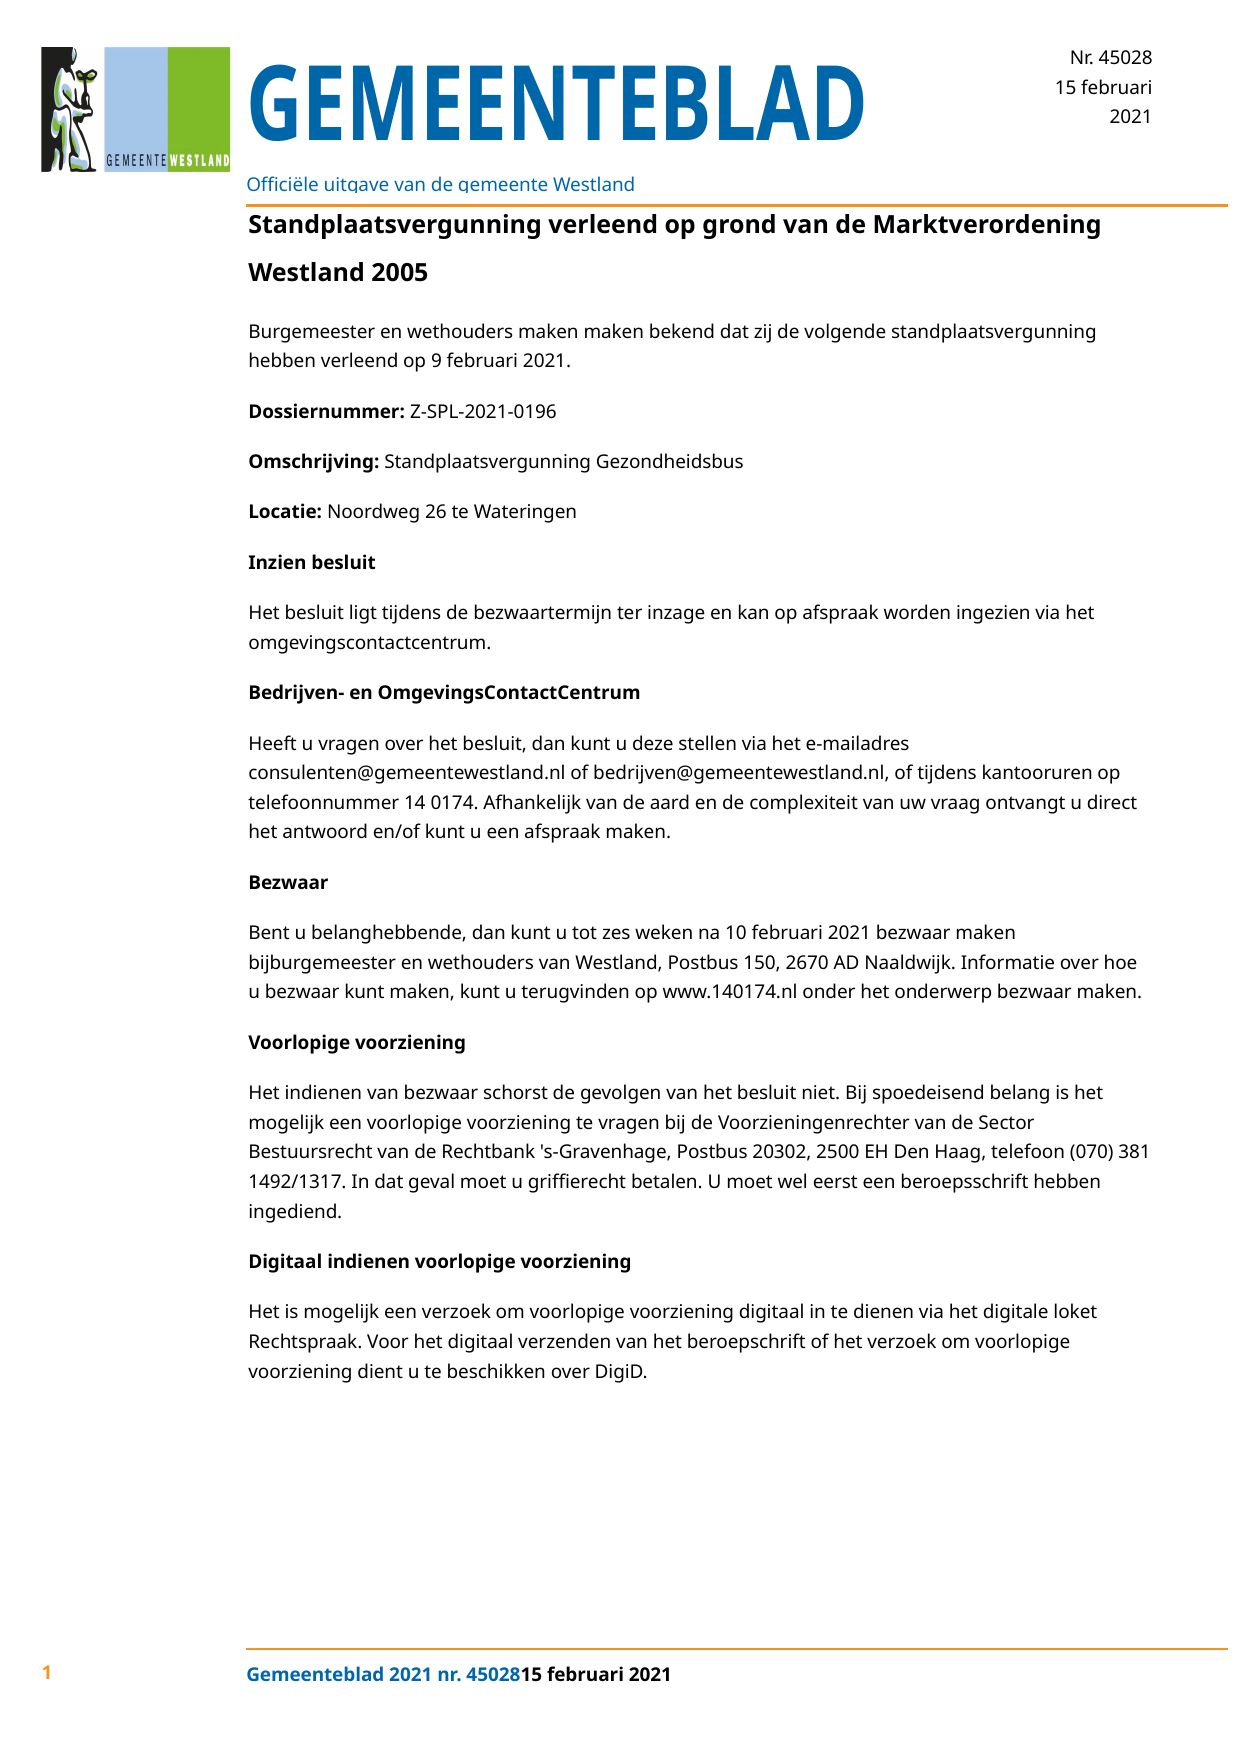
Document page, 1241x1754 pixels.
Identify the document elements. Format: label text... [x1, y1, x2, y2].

text Standplaatsvergunning verleend op grond van de Marktverordening Westland 2005 [248, 207, 1152, 288]
text Voorlopige voorziening [248, 1029, 1152, 1055]
text Dossiernummer: Z-SPL-2021-0196 [248, 398, 1152, 424]
text Het is mogelijk een verzoek om voorlopige voorziening digitaal in te dienen via het digitale loket Rechtspraak. Voor het digitaal verzenden van het beroepschrift of het verzoek om voorlopige voorziening dient u te beschikken over DigiD. [248, 1299, 1152, 1384]
text Burgemeester en wethouders maken maken bekend dat zij de volgende standplaatsvergunning hebben verleend op 9 februari 2021. [248, 318, 1152, 373]
text Digitaal indienen voorlopige voorziening [248, 1248, 1152, 1274]
text Het indienen van bezwaar schorst de gevolgen van het besluit niet. Bij spoedeisend belang is het mogelijk een voorlopige voorziening te vragen bij de Voorzieningenrechter van de Sector Bestuursrecht van de Rechtbank 's-Gravenhage, Postbus 20302, 2500 EH Den Haag, telefoon (070) 381 1492/1317. In dat geval moet u griffierecht betalen. U moet wel eerst een beroepsschrift hebben ingediend. [248, 1079, 1152, 1224]
text Heeft u vragen over het besluit, dan kunt u deze stellen via het e-mailadres consulenten@gemeentewestland.nl of bedrijven@gemeentewestland.nl, of tijdens kantooruren op telefoonnummer 14 0174. Afhankelijk van de aard en de complexiteit van uw vraag ontvangt u direct het antwoord en/of kunt u een afspraak maken. [248, 730, 1152, 844]
text Locatie: Noordweg 26 te Wateringen [248, 499, 1152, 524]
text Bedrijven- en OmgevingsContactCentrum [248, 679, 1152, 705]
text Bezwaar [248, 869, 1152, 895]
picture [41, 47, 231, 172]
text Omschrijving: Standplaatsvergunning Gezondheidsbus [248, 448, 1152, 474]
text Inzien besluit [248, 549, 1152, 575]
text Bent u belanghebbende, dan kunt u tot zes weken na 10 februari 2021 bezwaar maken bijburgemeester en wethouders van Westland, Postbus 150, 2670 AD Naaldwijk. Informatie over hoe u bezwaar kunt maken, kunt u terugvinden op www.140174.nl onder het onderwerp bezwaar maken. [248, 919, 1152, 1004]
text Het besluit ligt tijdens de bezwaartermijn ter inzage en kan op afspraak worden ingezien via het omgevingscontactcentrum. [248, 599, 1152, 655]
